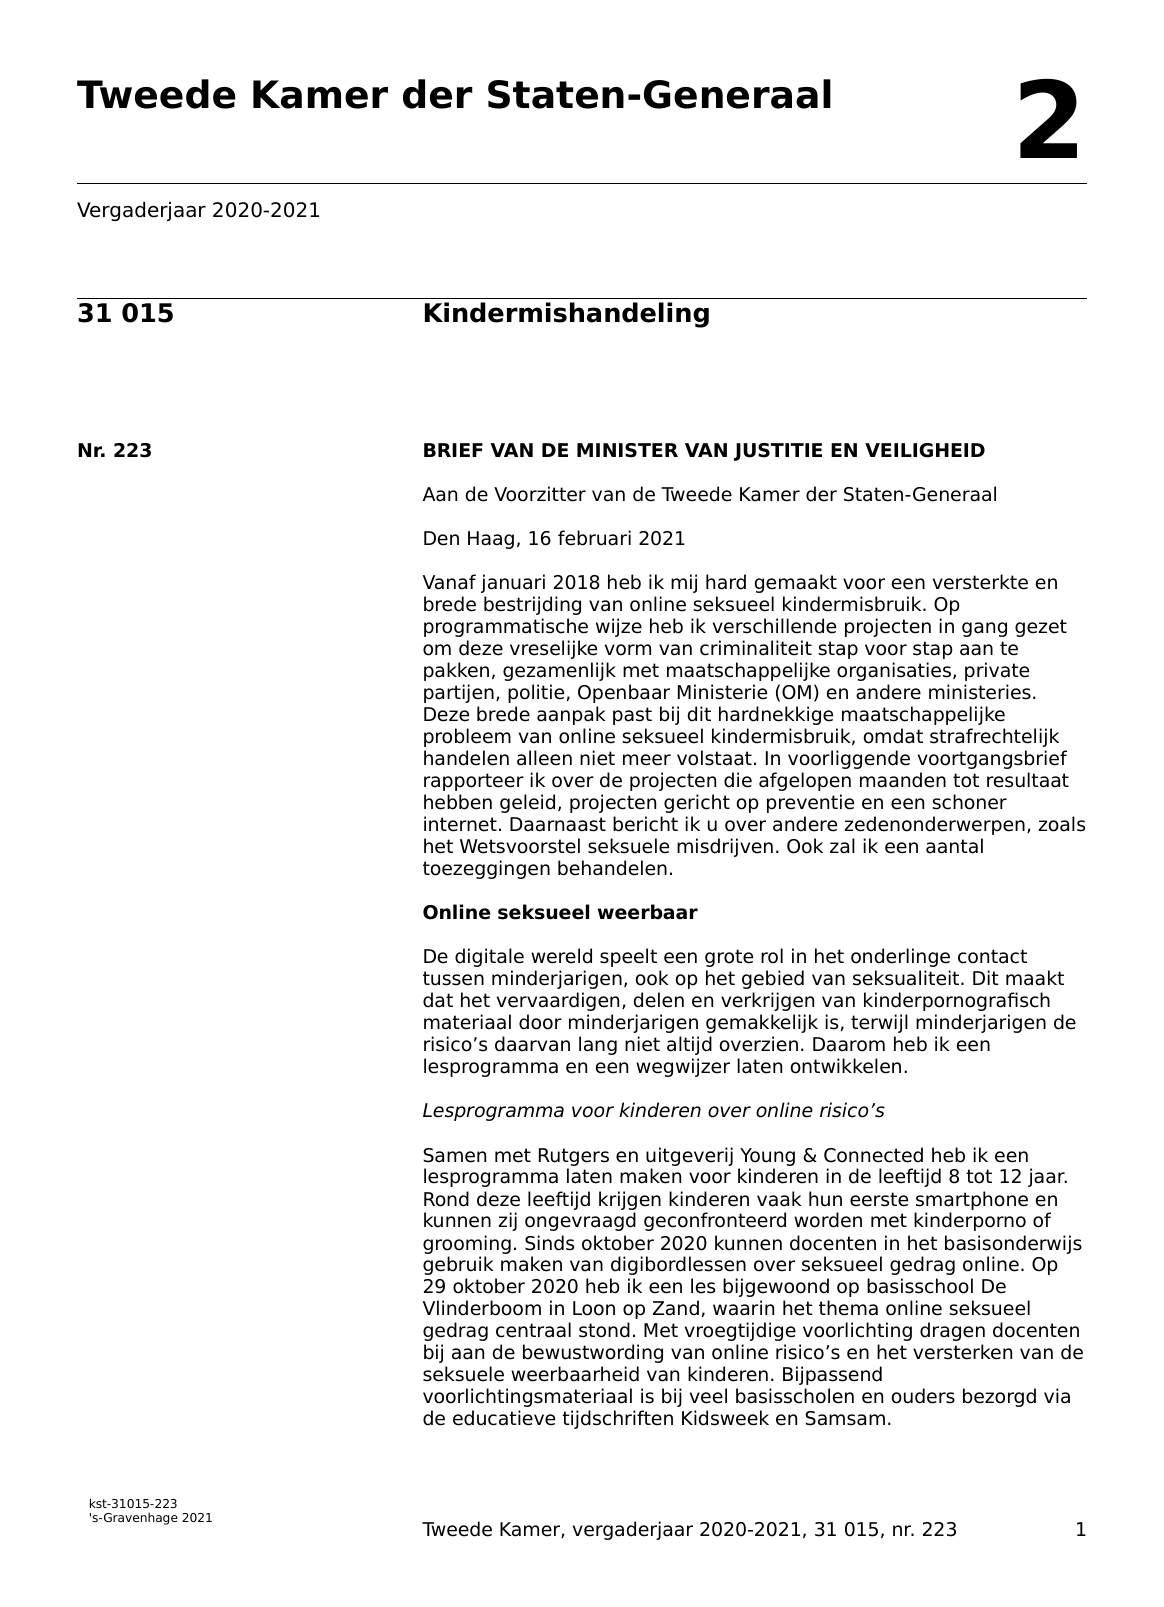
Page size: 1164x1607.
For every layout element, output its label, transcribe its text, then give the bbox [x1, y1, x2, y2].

table_header 2 [886, 59, 1087, 183]
text Samen met Rutgers en uitgeverij Young & Connected heb ik een lesprogramma laten maken voor kinderen in de leeftijd 8 tot 12 jaar. Rond deze leeftijd krijgen kinderen vaak hun eerste smartphone en kunnen zij ongevraagd geconfronteerd worden met kinderporno of grooming. Sinds oktober 2020 kunnen docenten in het basisonderwijs gebruik maken van digibordlessen over seksueel gedrag online. Op 29 oktober 2020 heb ik een les bijgewoond op basisschool De Vlinderboom in Loon op Zand, waarin het thema online seksueel gedrag centraal stond. Met vroegtijdige voorlichting dragen docenten bij aan de bewustwording van online risico’s en het versterken van de seksuele weerbaarheid van kinderen. Bijpassend voorlichtingsmateriaal is bij veel basisscholen en ouders bezorgd via de educatieve tijdschriften Kidsweek en Samsam. [422, 1144, 1087, 1430]
subtitle Nr. 223 BRIEF VAN DE MINISTER VAN JUSTITIE EN VEILIGHEID [77, 440, 1087, 462]
table_header Tweede Kamer der Staten-Generaal [77, 59, 886, 183]
text Den Haag, 16 februari 2021 [422, 528, 1087, 550]
text Aan de Voorzitter van de Tweede Kamer der Staten-Generaal [422, 484, 1087, 506]
subtitle Online seksueel weerbaar [422, 902, 1087, 924]
text kst-31015-223 [88, 1497, 323, 1511]
text 's-Gravenhage 2021 [88, 1511, 323, 1525]
subtitle 31 015 Kindermishandeling [77, 299, 1087, 329]
text De digitale wereld speelt een grote rol in het onderlinge contact tussen minderjarigen, ook op het gebied van seksualiteit. Dit maakt dat het vervaardigen, delen en verkrijgen van kinderpornografisch materiaal door minderjarigen gemakkelijk is, terwijl minderjarigen de risico’s daarvan lang niet altijd overzien. Daarom heb ik een lesprogramma en een wegwijzer laten ontwikkelen. [422, 946, 1087, 1078]
subtitle Lesprogramma voor kinderen over online risico’s [422, 1100, 1087, 1122]
text Vanaf januari 2018 heb ik mij hard gemaakt voor een versterkte en brede bestrijding van online seksueel kindermisbruik. Op programmatische wijze heb ik verschillende projecten in gang gezet om deze vreselijke vorm van criminaliteit stap voor stap aan te pakken, gezamenlijk met maatschappelijke organisaties, private partijen, politie, Openbaar Ministerie (OM) en andere ministeries. Deze brede aanpak past bij dit hardnekkige maatschappelijke probleem van online seksueel kindermisbruik, omdat strafrechtelijk handelen alleen niet meer volstaat. In voorliggende voortgangsbrief rapporteer ik over de projecten die afgelopen maanden tot resultaat hebben geleid, projecten gericht op preventie en een schoner internet. Daarnaast bericht ik u over andere zedenonderwerpen, zoals het Wetsvoorstel seksuele misdrijven. Ook zal ik een aantal toezeggingen behandelen. [422, 572, 1087, 880]
table_cell Vergaderjaar 2020-2021 [77, 184, 1087, 298]
